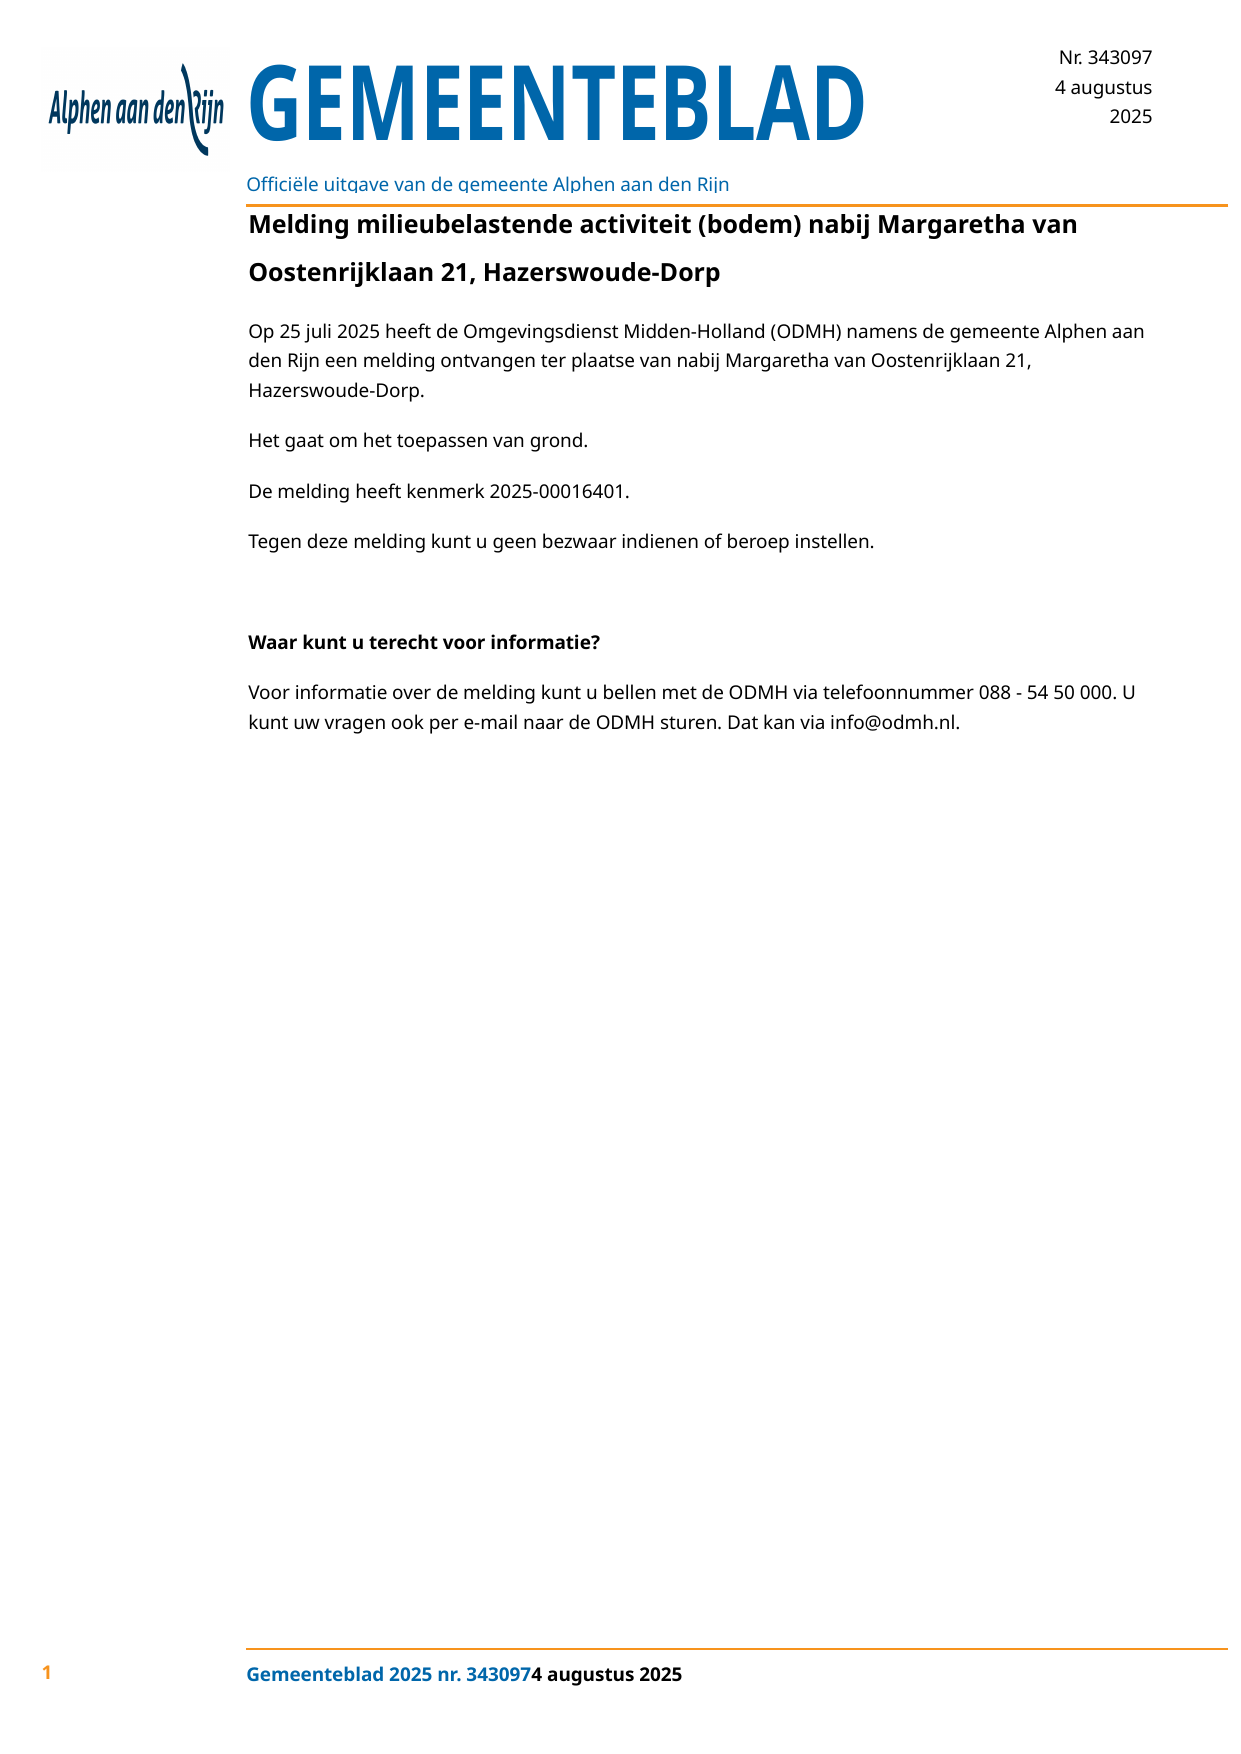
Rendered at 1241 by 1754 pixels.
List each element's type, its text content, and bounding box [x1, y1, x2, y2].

text Op 25 juli 2025 heeft de Omgevingsdienst Midden-Holland (ODMH) namens de gemeente Alphen aan den Rijn een melding ontvangen ter plaatse van nabij Margaretha van Oostenrijklaan 21, Hazerswoude-Dorp. [248, 318, 1152, 403]
picture [41, 47, 231, 172]
text Melding milieubelastende activiteit (bodem) nabij Margaretha van Oostenrijklaan 21, Hazerswoude-Dorp [248, 207, 1152, 288]
text De melding heeft kenmerk 2025-00016401. [248, 478, 1152, 504]
text Het gaat om het toepassen van grond. [248, 427, 1152, 453]
text Waar kunt u terecht voor informatie? [248, 629, 1152, 655]
text Tegen deze melding kunt u geen bezwaar indienen of beroep instellen. [248, 528, 1152, 554]
text Voor informatie over de melding kunt u bellen met de ODMH via telefoonnummer 088 - 54 50 000. U kunt uw vragen ook per e-mail naar de ODMH sturen. Dat kan via info@odmh.nl. [248, 679, 1152, 735]
